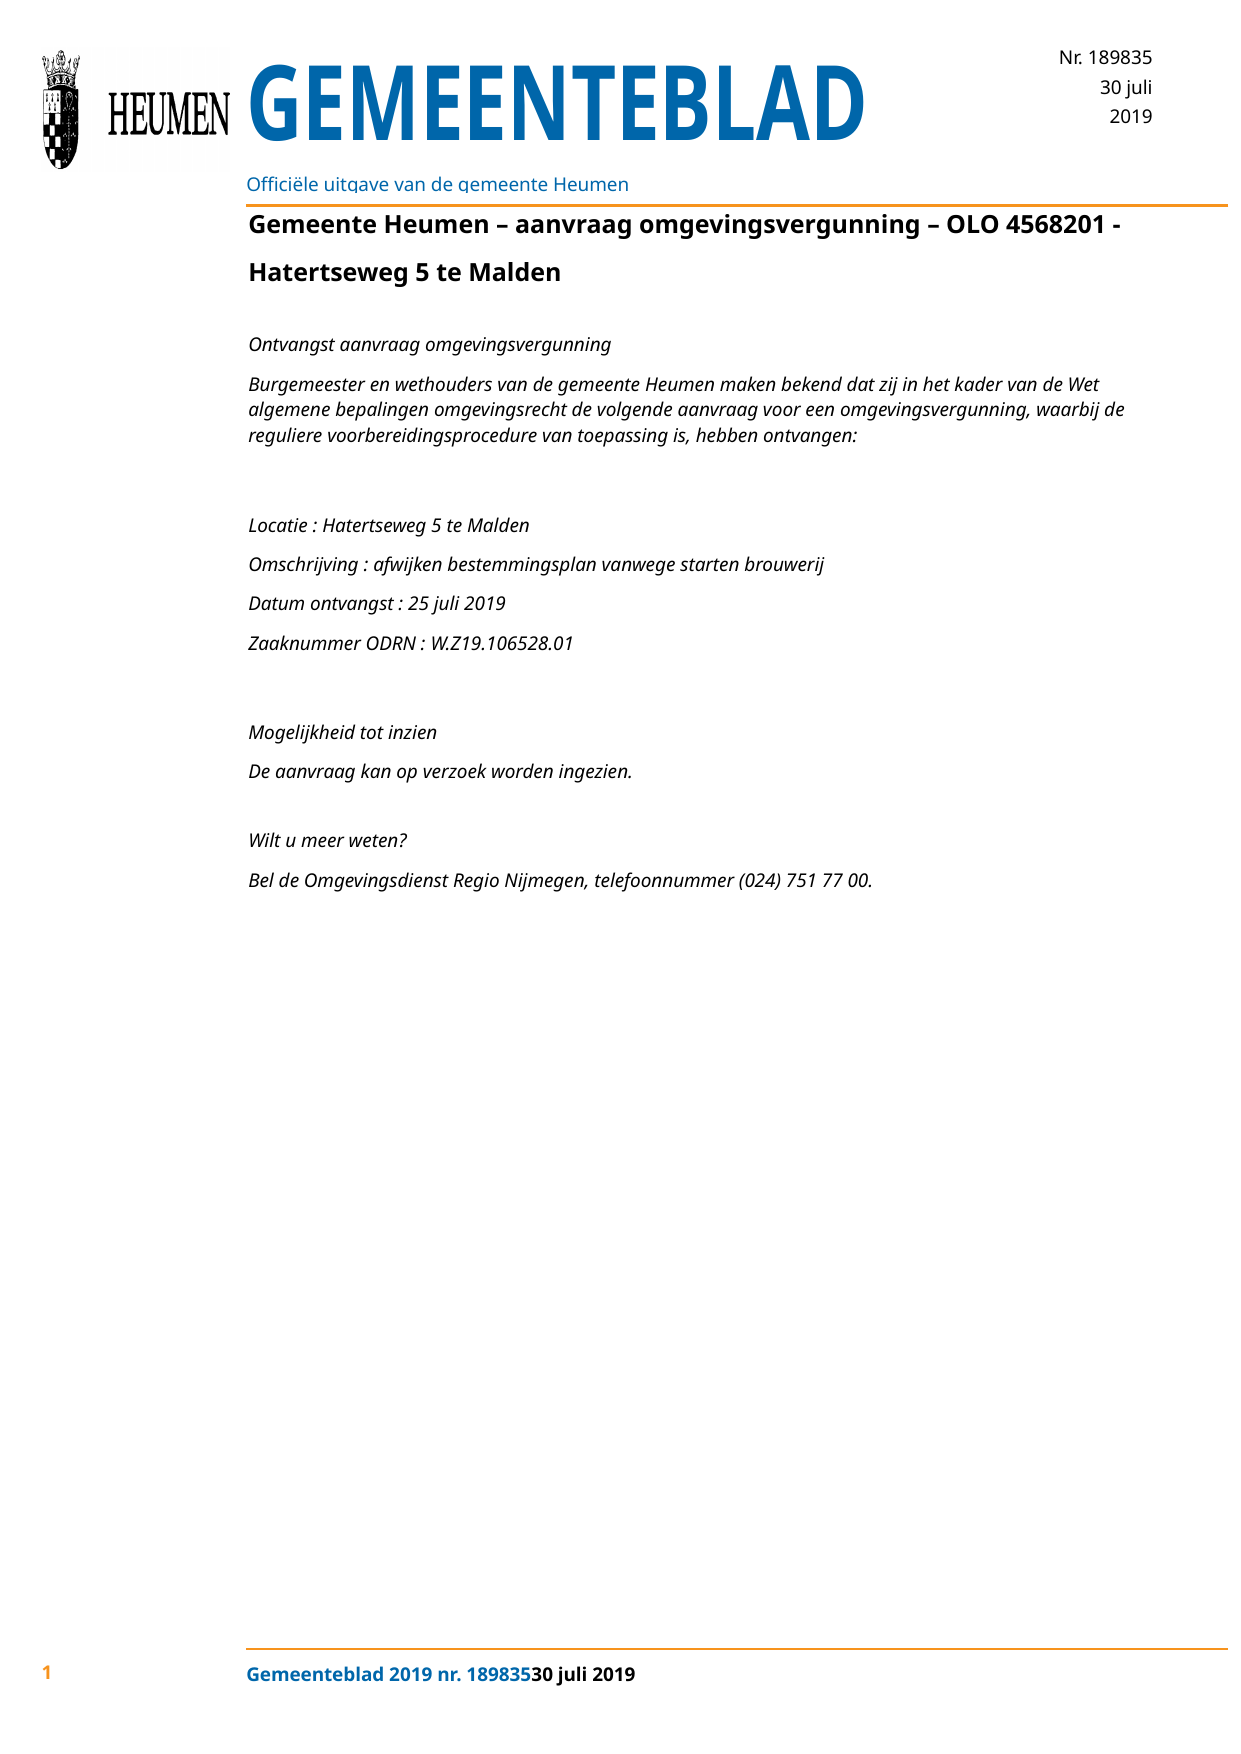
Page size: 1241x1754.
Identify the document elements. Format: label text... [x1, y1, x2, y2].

text Gemeente Heumen – aanvraag omgevingsvergunning – OLO 4568201 - Hatertseweg 5 te Malden [248, 207, 1152, 288]
picture [41, 47, 231, 172]
text Mogelijkheid tot inzien [248, 719, 1152, 745]
text Omschrijving : afwijken bestemmingsplan vanwege starten brouwerij [248, 551, 1152, 577]
text Bel de Omgevingsdienst Regio Nijmegen, telefoonnummer (024) 751 77 00. [248, 867, 1152, 892]
text Zaaknummer ODRN : W.Z19.106528.01 [248, 630, 1152, 655]
text De aanvraag kan op verzoek worden ingezien. [248, 759, 1152, 784]
text Burgemeester en wethouders van de gemeente Heumen maken bekend dat zij in het kader van de Wet algemene bepalingen omgevingsrecht de volgende aanvraag voor een omgevingsvergunning, waarbij de reguliere voorbereidingsprocedure van toepassing is, hebben ontvangen: [248, 371, 1152, 448]
text Locatie : Hatertseweg 5 te Malden [248, 512, 1152, 538]
text Datum ontvangst : 25 juli 2019 [248, 590, 1152, 616]
text Wilt u meer weten? [248, 827, 1152, 853]
text Ontvangst aanvraag omgevingsvergunning [248, 331, 1152, 357]
